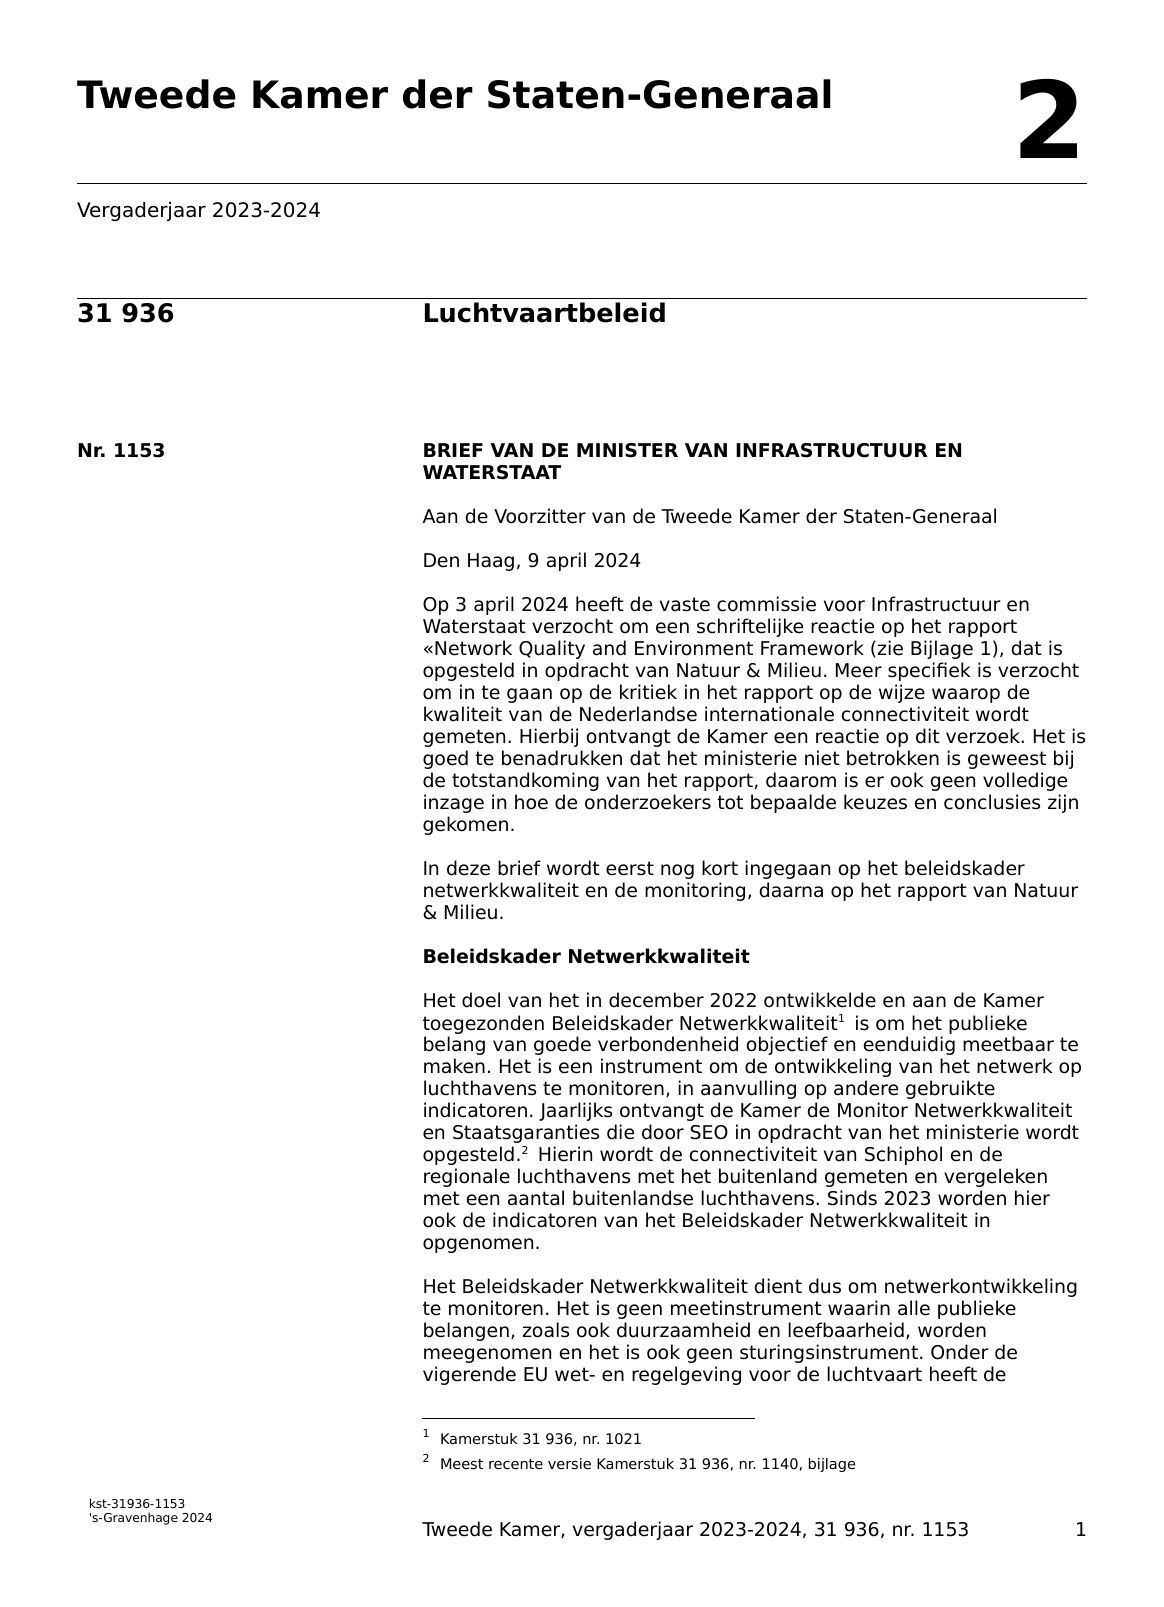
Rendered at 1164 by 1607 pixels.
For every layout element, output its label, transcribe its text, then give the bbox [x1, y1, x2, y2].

subtitle 31 936 Luchtvaartbeleid [77, 299, 1087, 329]
text Kamerstuk 31 936, nr. 1021 [422, 1427, 1087, 1449]
text Het doel van het in december 2022 ontwikkelde en aan de Kamer toegezonden Beleidskader Netwerkkwaliteit is om het publieke belang van goede verbondenheid objectief en eenduidig meetbaar te maken. Het is een instrument om de ontwikkeling van het netwerk op luchthavens te monitoren, in aanvulling op andere gebruikte indicatoren. Jaarlijks ontvangt de Kamer de Monitor Netwerkkwaliteit en Staatsgaranties die door SEO in opdracht van het ministerie wordt opgesteld. Hierin wordt de connectiviteit van Schiphol en de regionale luchthavens met het buitenland gemeten en vergeleken met een aantal buitenlandse luchthavens. Sinds 2023 worden hier ook de indicatoren van het Beleidskader Netwerkkwaliteit in opgenomen. [422, 990, 1087, 1254]
text Aan de Voorzitter van de Tweede Kamer der Staten-Generaal [422, 506, 1087, 528]
text kst-31936-1153 [88, 1497, 323, 1511]
text 's-Gravenhage 2024 [88, 1511, 323, 1525]
table_cell Vergaderjaar 2023-2024 [77, 184, 1087, 298]
table_header Tweede Kamer der Staten-Generaal [77, 59, 886, 183]
text Het Beleidskader Netwerkkwaliteit dient dus om netwerkontwikkeling te monitoren. Het is geen meetinstrument waarin alle publieke belangen, zoals ook duurzaamheid en leefbaarheid, worden meegenomen en het is ook geen sturingsinstrument. Onder de vigerende EU wet- en regelgeving voor de luchtvaart heeft de [422, 1276, 1087, 1386]
subtitle Beleidskader Netwerkkwaliteit [422, 946, 1087, 968]
text Op 3 april 2024 heeft de vaste commissie voor Infrastructuur en Waterstaat verzocht om een schriftelijke reactie op het rapport «Network Quality and Environment Framework (zie Bijlage 1), dat is opgesteld in opdracht van Natuur & Milieu. Meer specifiek is verzocht om in te gaan op de kritiek in het rapport op de wijze waarop de kwaliteit van de Nederlandse internationale connectiviteit wordt gemeten. Hierbij ontvangt de Kamer een reactie op dit verzoek. Het is goed te benadrukken dat het ministerie niet betrokken is geweest bij de totstandkoming van het rapport, daarom is er ook geen volledige inzage in hoe de onderzoekers tot bepaalde keuzes en conclusies zijn gekomen. [422, 594, 1087, 836]
text Meest recente versie Kamerstuk 31 936, nr. 1140, bijlage [422, 1452, 1087, 1474]
subtitle Nr. 1153 BRIEF VAN DE MINISTER VAN INFRASTRUCTUUR EN WATERSTAAT [77, 440, 1087, 484]
table_header 2 [886, 59, 1087, 183]
text Den Haag, 9 april 2024 [422, 550, 1087, 572]
text In deze brief wordt eerst nog kort ingegaan op het beleidskader netwerkkwaliteit en de monitoring, daarna op het rapport van Natuur & Milieu. [422, 858, 1087, 924]
